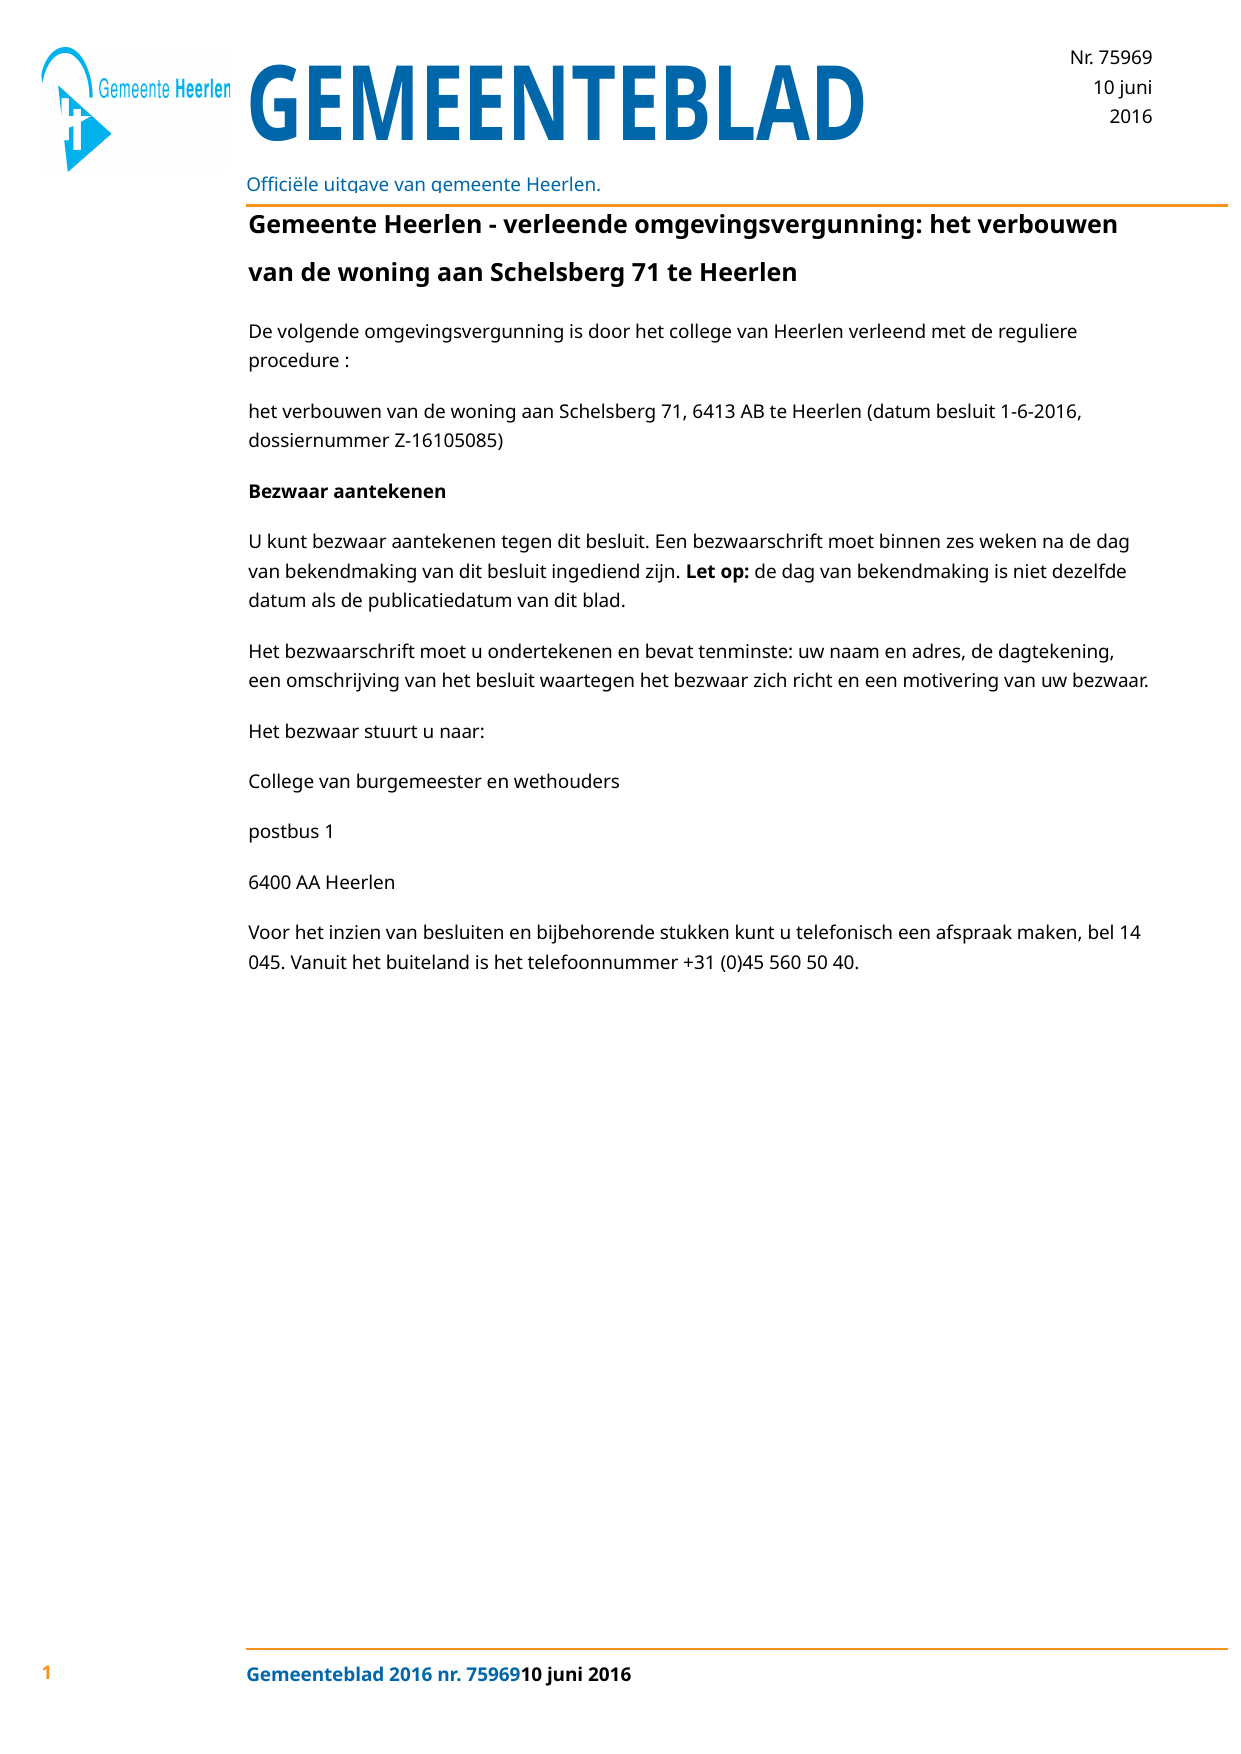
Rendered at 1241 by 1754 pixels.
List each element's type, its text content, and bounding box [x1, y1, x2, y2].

text 6400 AA Heerlen [248, 869, 1152, 895]
text College van burgemeester en wethouders [248, 768, 1152, 794]
text Het bezwaar stuurt u naar: [248, 718, 1152, 744]
text Voor het inzien van besluiten en bijbehorende stukken kunt u telefonisch een afspraak maken, bel 14 045. Vanuit het buiteland is het telefoonnummer +31 (0)45 560 50 40. [248, 919, 1152, 975]
text Het bezwaarschrift moet u ondertekenen en bevat tenminste: uw naam en adres, de dagtekening, een omschrijving van het besluit waartegen het bezwaar zich richt en een motivering van uw bezwaar. [248, 638, 1152, 693]
picture [41, 47, 231, 172]
text Bezwaar aantekenen [248, 478, 1152, 504]
text het verbouwen van de woning aan Schelsberg 71, 6413 AB te Heerlen (datum besluit 1-6-2016, dossiernummer Z-16105085) [248, 398, 1152, 453]
text U kunt bezwaar aantekenen tegen dit besluit. Een bezwaarschrift moet binnen zes weken na de dag van bekendmaking van dit besluit ingediend zijn. Let op: de dag van bekendmaking is niet dezelfde datum als de publicatiedatum van dit blad. [248, 528, 1152, 613]
text Gemeente Heerlen - verleende omgevingsvergunning: het verbouwen van de woning aan Schelsberg 71 te Heerlen [248, 207, 1152, 288]
text De volgende omgevingsvergunning is door het college van Heerlen verleend met de reguliere procedure : [248, 318, 1152, 373]
text postbus 1 [248, 819, 1152, 844]
picture [41, 47, 58, 70]
